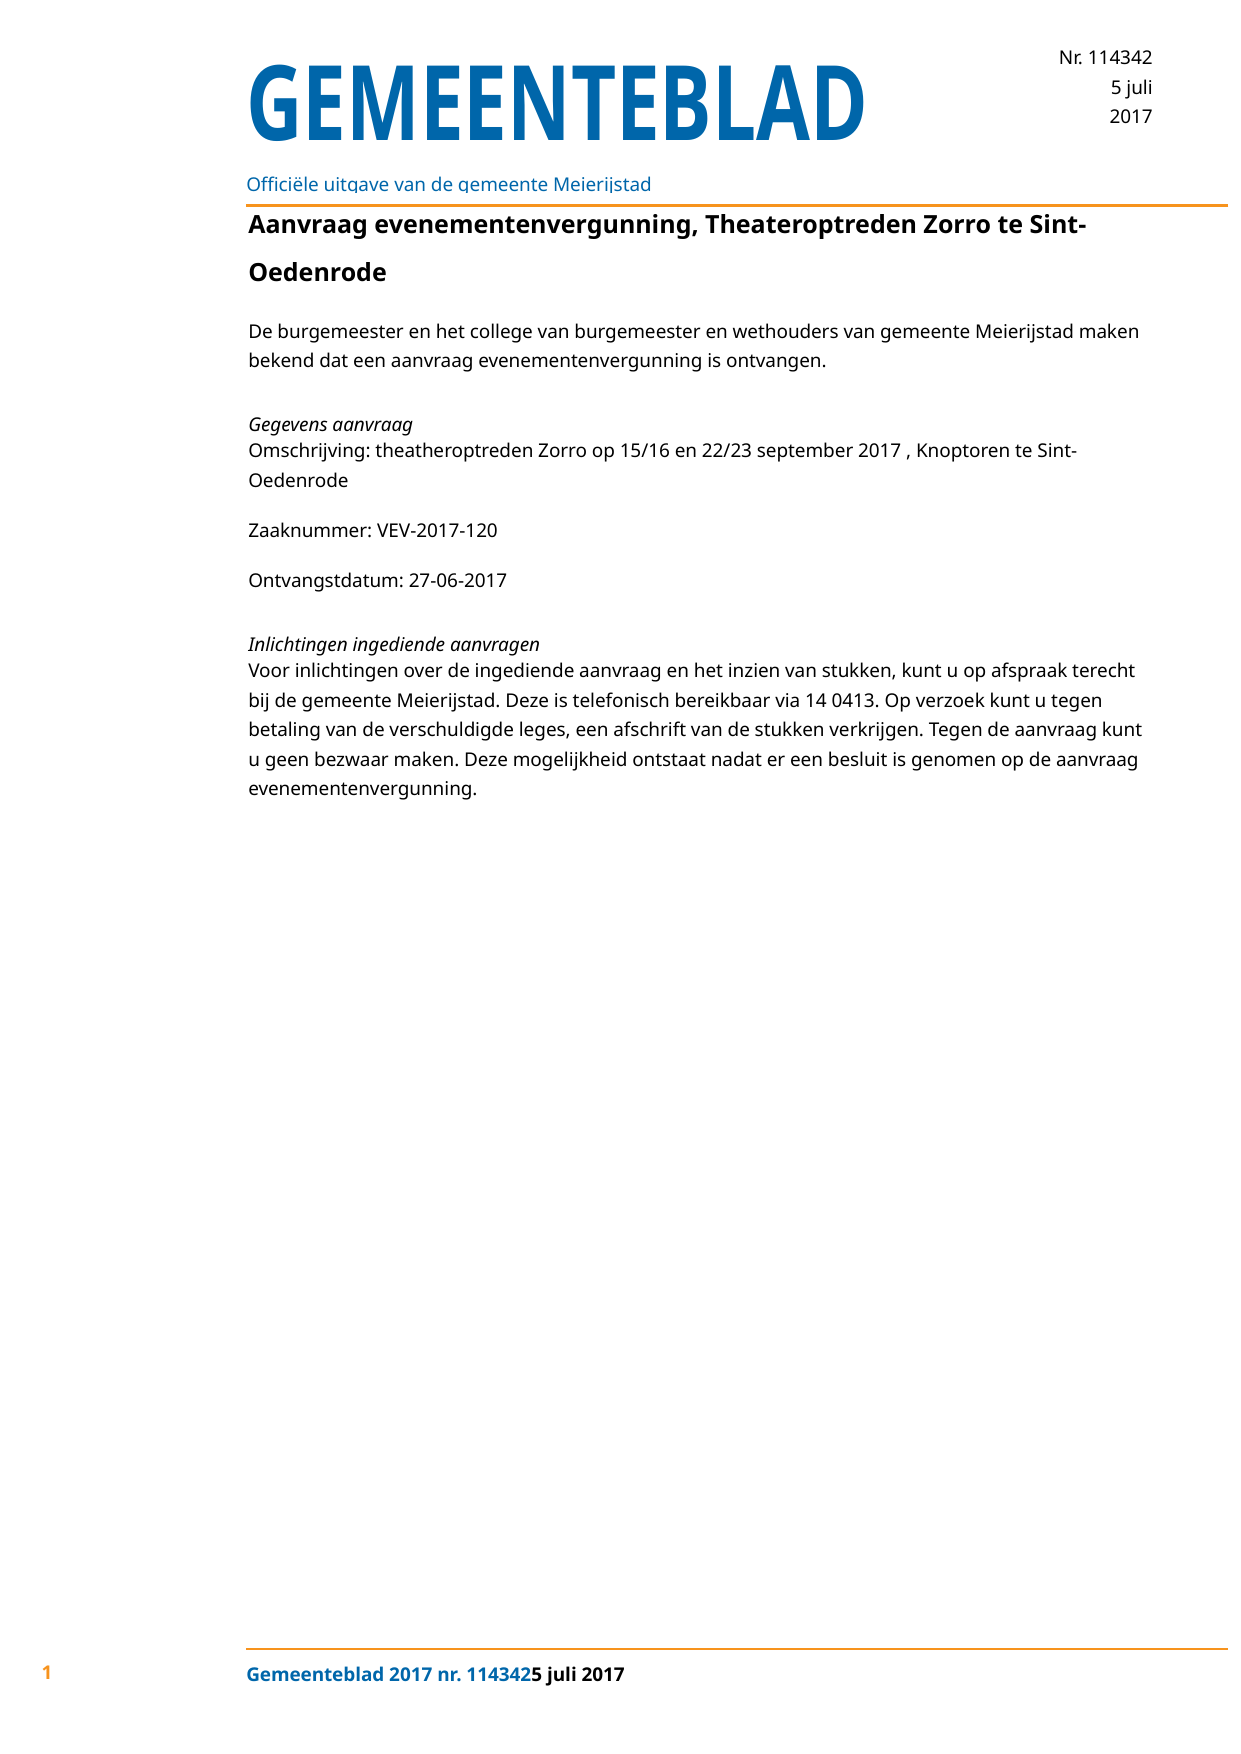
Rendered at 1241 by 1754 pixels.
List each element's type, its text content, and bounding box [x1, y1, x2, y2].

text Inlichtingen ingediende aanvragen [248, 632, 1152, 657]
text Omschrijving: theatheroptreden Zorro op 15/16 en 22/23 september 2017 , Knoptoren te Sint-Oedenrode [248, 437, 1152, 492]
text Aanvraag evenementenvergunning, Theateroptreden Zorro te Sint-Oedenrode [248, 207, 1152, 288]
text De burgemeester en het college van burgemeester en wethouders van gemeente Meierijstad maken bekend dat een aanvraag evenementenvergunning is ontvangen. [248, 318, 1152, 373]
picture [41, 47, 231, 172]
text Voor inlichtingen over de ingediende aanvraag en het inzien van stukken, kunt u op afspraak terecht bij de gemeente Meierijstad. Deze is telefonisch bereikbaar via 14 0413. Op verzoek kunt u tegen betaling van de verschuldigde leges, een afschrift van de stukken verkrijgen. Tegen de aanvraag kunt u geen bezwaar maken. Deze mogelijkheid ontstaat nadat er een besluit is genomen op de aanvraag evenementenvergunning. [248, 657, 1152, 801]
text Ontvangstdatum: 27-06-2017 [248, 568, 1152, 593]
text Zaaknummer: VEV-2017-120 [248, 517, 1152, 543]
text Gegevens aanvraag [248, 411, 1152, 437]
